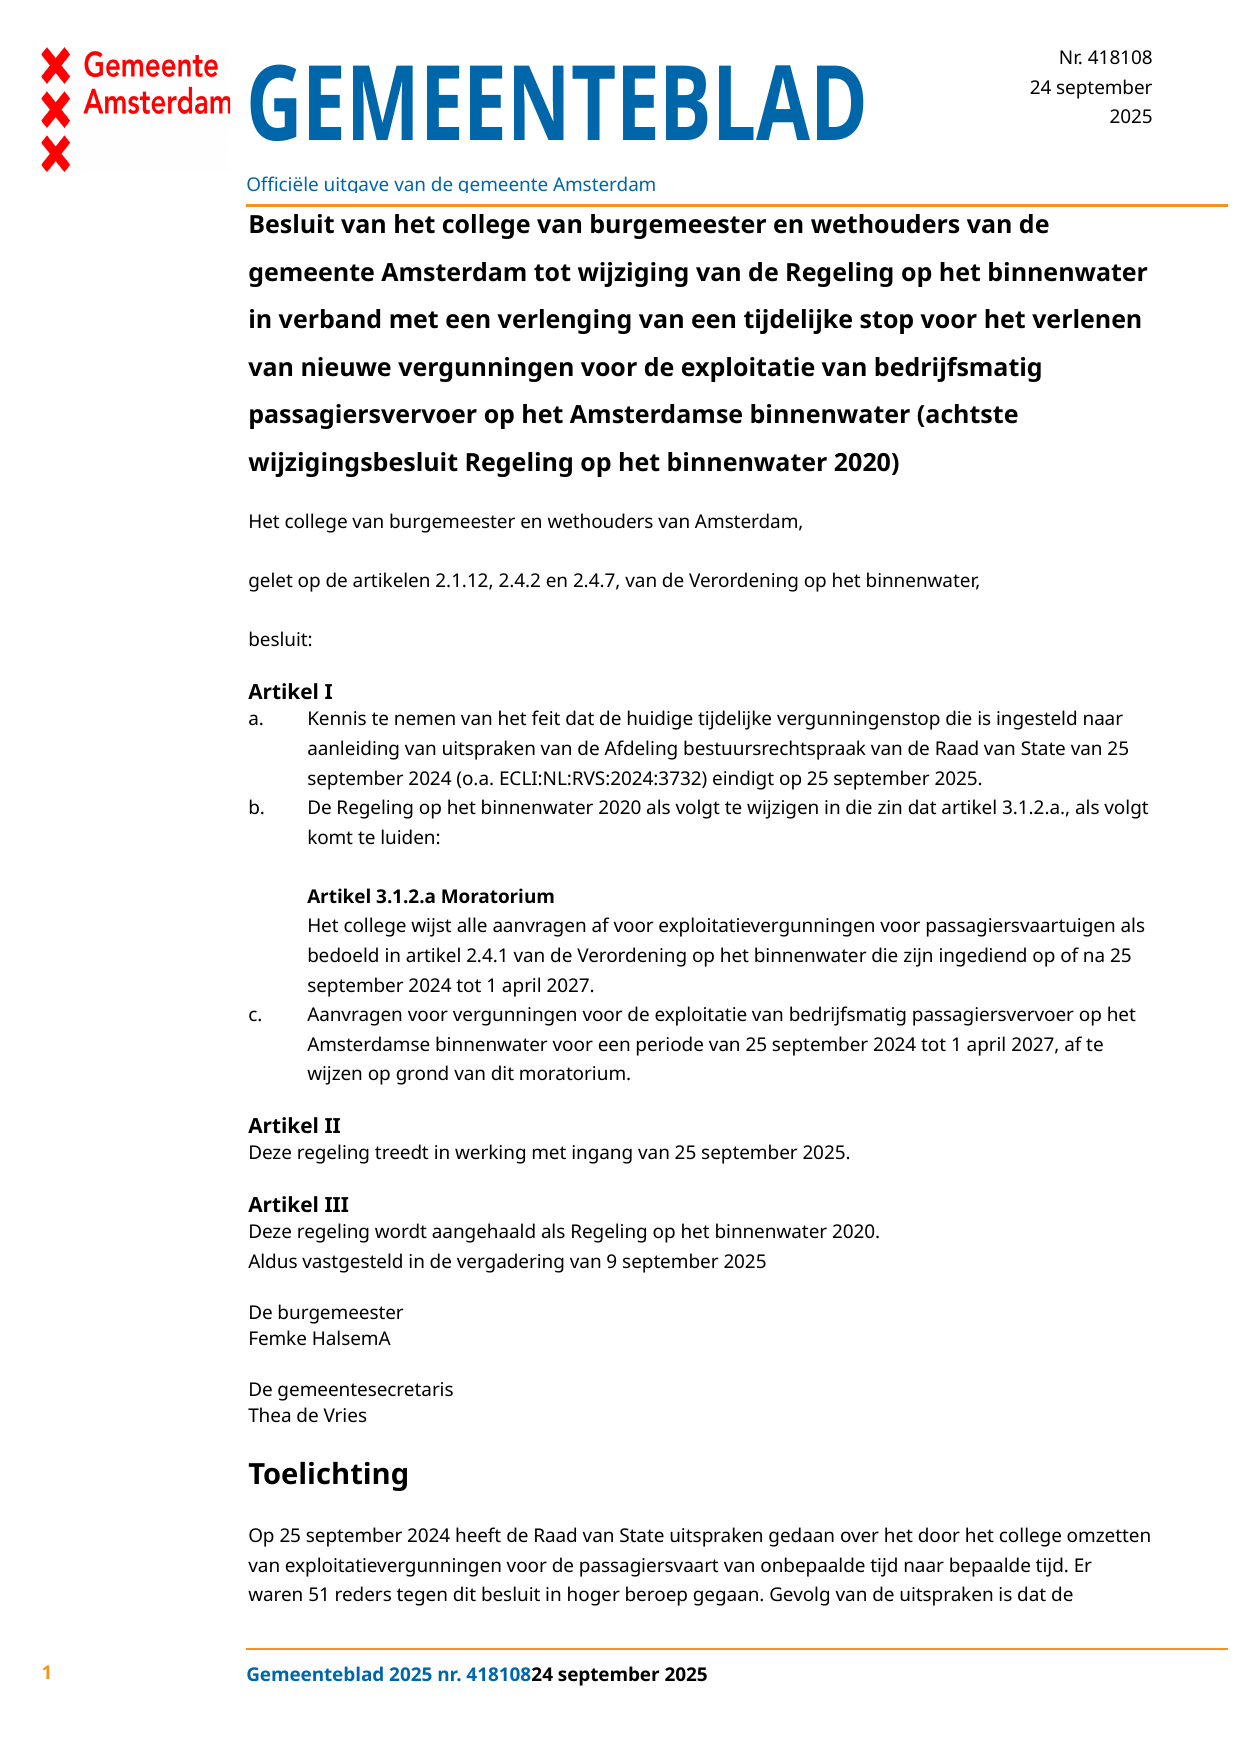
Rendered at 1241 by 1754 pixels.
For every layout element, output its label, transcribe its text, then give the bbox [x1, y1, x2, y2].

list Het college wijst alle aanvragen af voor exploitatievergunningen voor passagiersvaartuigen als bedoeld in artikel 2.4.1 van de Verordening op het binnenwater die zijn ingediend op of na 25 september 2024 tot 1 april 2027. [248, 913, 1152, 997]
text Femke HalsemA [248, 1325, 1152, 1351]
picture [41, 47, 231, 172]
text De gemeentesecretaris [248, 1376, 1152, 1402]
text gelet op de artikelen 2.1.12, 2.4.2 en 2.4.7, van de Verordening op het binnenwater, [248, 567, 1152, 593]
list Artikel 3.1.2.a Moratorium [248, 883, 1152, 909]
text Artikel II [248, 1111, 1152, 1139]
list Aanvragen voor vergunningen voor de exploitatie van bedrijfsmatig passagiersvervoer op het Amsterdamse binnenwater voor een periode van 25 september 2024 tot 1 april 2027, af te wijzen op grond van dit moratorium. [248, 1001, 1152, 1086]
text Op 25 september 2024 heeft de Raad van State uitspraken gedaan over het door het college omzetten van exploitatievergunningen voor de passagiersvaart van onbepaalde tijd naar bepaalde tijd. Er waren 51 reders tegen dit besluit in hoger beroep gegaan. Gevolg van de uitspraken is dat de [248, 1522, 1152, 1607]
text Artikel III [248, 1190, 1152, 1218]
list Kennis te nemen van het feit dat de huidige tijdelijke vergunningenstop die is ingesteld naar aanleiding van uitspraken van de Afdeling bestuursrechtspraak van de Raad van State van 25 september 2024 (o.a. ECLI:NL:RVS:2024:3732) eindigt op 25 september 2025. [248, 706, 1152, 790]
text Thea de Vries [248, 1402, 1152, 1428]
text Artikel I [248, 677, 1152, 706]
text Deze regeling wordt aangehaald als Regeling op het binnenwater 2020. [248, 1218, 1152, 1244]
list De Regeling op het binnenwater 2020 als volgt te wijzigen in die zin dat artikel 3.1.2.a., als volgt komt te luiden: [248, 794, 1152, 849]
text De burgemeester [248, 1299, 1152, 1325]
text Toelichting [248, 1454, 1152, 1493]
text Het college van burgemeester en wethouders van Amsterdam, [248, 508, 1152, 534]
text Aldus vastgesteld in de vergadering van 9 september 2025 [248, 1248, 1152, 1273]
text Deze regeling treedt in werking met ingang van 25 september 2025. [248, 1139, 1152, 1165]
text Besluit van het college van burgemeester en wethouders van de gemeente Amsterdam tot wijziging van de Regeling op het binnenwater in verband met een verlenging van een tijdelijke stop voor het verlenen van nieuwe vergunningen voor de exploitatie van bedrijfsmatig passagiersvervoer op het Amsterdamse binnenwater (achtste wijzigingsbesluit Regeling op het binnenwater 2020) [248, 207, 1152, 479]
text besluit: [248, 627, 1152, 652]
